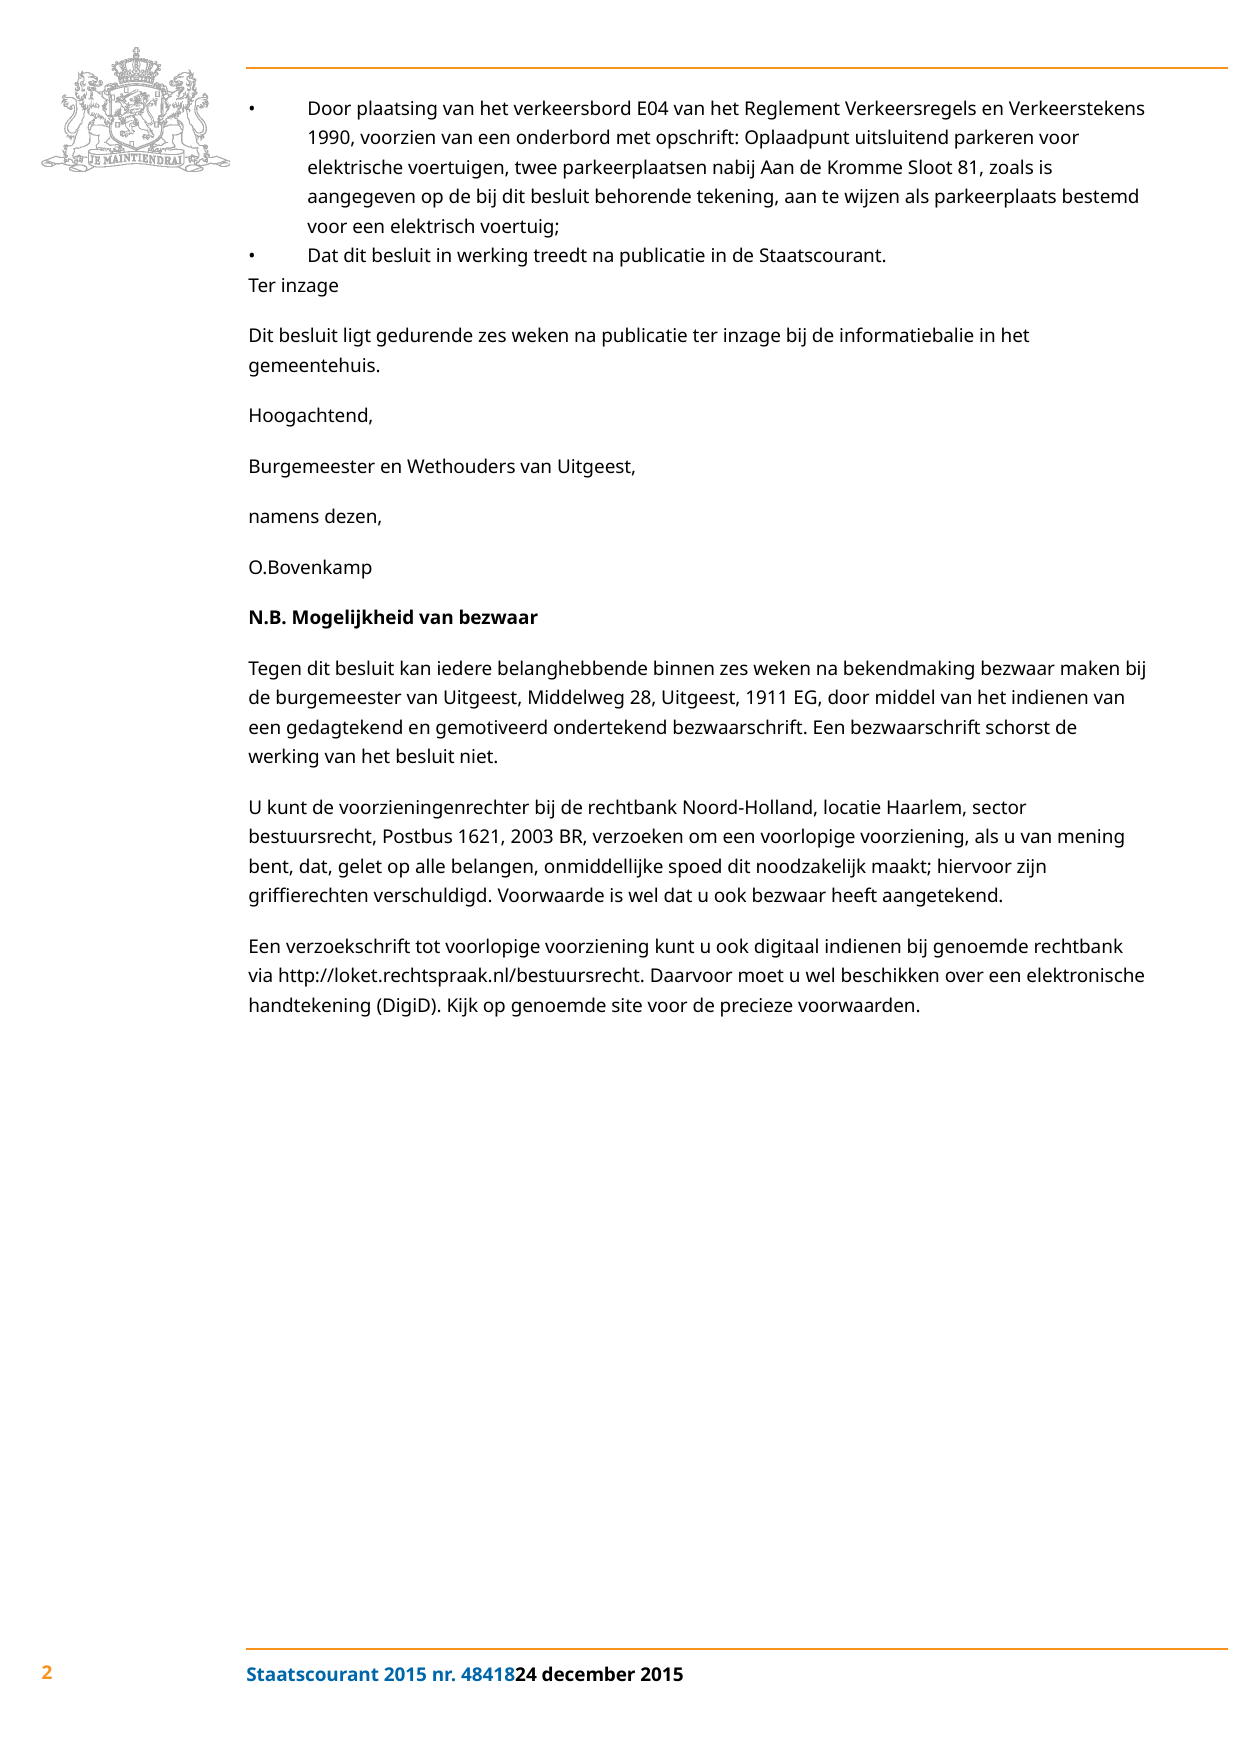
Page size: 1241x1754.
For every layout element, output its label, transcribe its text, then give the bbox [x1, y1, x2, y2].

text O.Bovenkamp [248, 554, 1152, 580]
picture [41, 47, 231, 172]
text Hoogachtend, [248, 403, 1152, 428]
text Een verzoekschrift tot voorlopige voorziening kunt u ook digitaal indienen bij genoemde rechtbank via http://loket.rechtspraak.nl/bestuursrecht. Daarvoor moet u wel beschikken over een elektronische handtekening (DigiD). Kijk op genoemde site voor de precieze voorwaarden. [248, 933, 1152, 1018]
text Tegen dit besluit kan iedere belanghebbende binnen zes weken na bekendmaking bezwaar maken bij de burgemeester van Uitgeest, Middelweg 28, Uitgeest, 1911 EG, door middel van het indienen van een gedagtekend en gemotiveerd ondertekend bezwaarschrift. Een bezwaarschrift schorst de werking van het besluit niet. [248, 655, 1152, 769]
text U kunt de voorzieningenrechter bij de rechtbank Noord-Holland, locatie Haarlem, sector bestuursrecht, Postbus 1621, 2003 BR, verzoeken om een voorlopige voorziening, als u van mening bent, dat, gelet op alle belangen, onmiddellijke spoed dit noodzakelijk maakt; hiervoor zijn griffierechten verschuldigd. Voorwaarde is wel dat u ook bezwaar heeft aangetekend. [248, 794, 1152, 908]
list Dat dit besluit in werking treedt na publicatie in de Staatscourant. [248, 243, 1152, 268]
list Door plaatsing van het verkeersbord E04 van het Reglement Verkeersregels en Verkeerstekens 1990, voorzien van een onderbord met opschrift: Oplaadpunt uitsluitend parkeren voor elektrische voertuigen, twee parkeerplaatsen nabij Aan de Kromme Sloot 81, zoals is aangegeven op de bij dit besluit behorende tekening, aan te wijzen als parkeerplaats bestemd voor een elektrisch voertuig; [248, 95, 1152, 239]
text Ter inzage [248, 272, 1152, 298]
text Dit besluit ligt gedurende zes weken na publicatie ter inzage bij de informatiebalie in het gemeentehuis. [248, 323, 1152, 378]
text N.B. Mogelijkheid van bezwaar [248, 604, 1152, 630]
text namens dezen, [248, 503, 1152, 529]
text Burgemeester en Wethouders van Uitgeest, [248, 453, 1152, 479]
